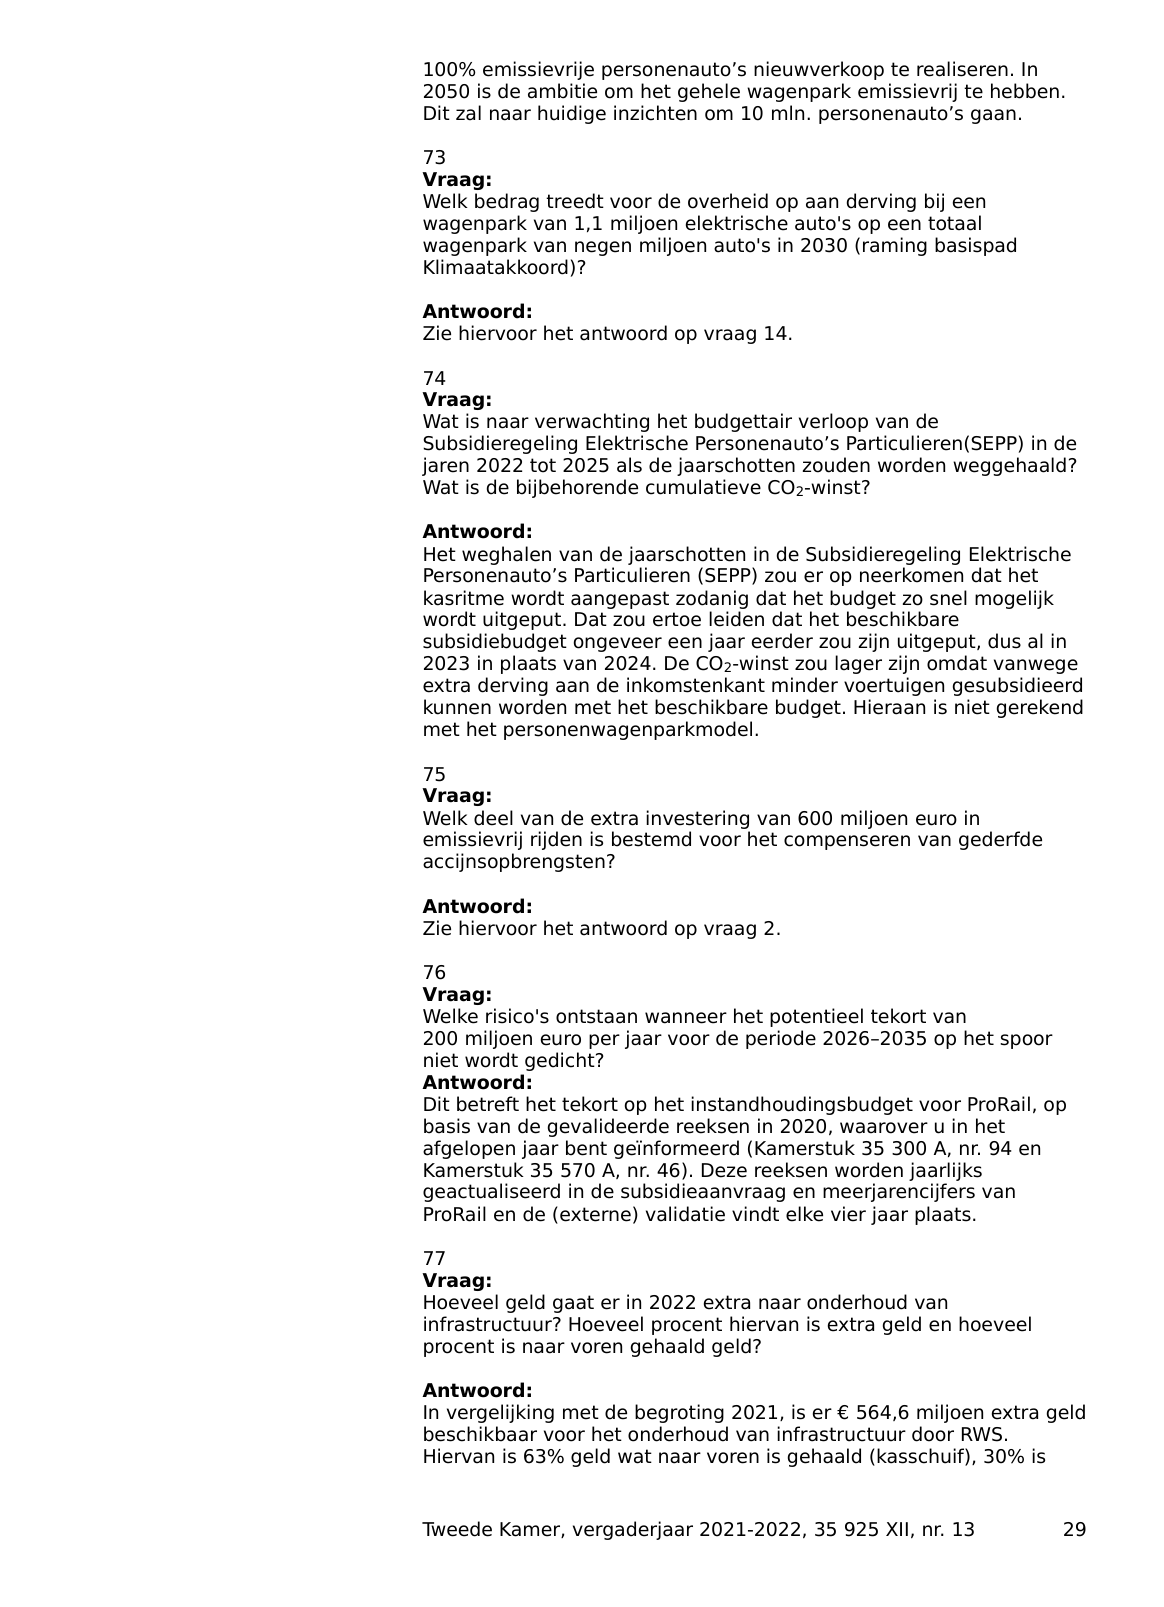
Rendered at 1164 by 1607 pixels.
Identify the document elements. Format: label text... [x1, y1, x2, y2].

text Zie hiervoor het antwoord op vraag 14. [422, 323, 1087, 345]
text 77 [422, 1248, 1087, 1269]
text Vraag: [422, 389, 1087, 411]
text Vraag: [422, 1269, 1087, 1292]
text 74 [422, 367, 1087, 389]
text Antwoord: [422, 896, 1087, 917]
text 76 [422, 962, 1087, 984]
text Welk bedrag treedt voor de overheid op aan derving bij een wagenpark van 1,1 miljoen elektrische auto's op een totaal wagenpark van negen miljoen auto's in 2030 (raming basispad Klimaatakkoord)? [422, 191, 1087, 279]
text Vraag: [422, 984, 1087, 1006]
text Zie hiervoor het antwoord op vraag 2. [422, 917, 1087, 939]
text Welke risico's ontstaan wanneer het potentieel tekort van 200 miljoen euro per jaar voor de periode 2026–2035 op het spoor niet wordt gedicht? [422, 1006, 1087, 1072]
text In vergelijking met de begroting 2021, is er € 564,6 miljoen extra geld beschikbaar voor het onderhoud van infrastructuur door RWS. Hiervan is 63% geld wat naar voren is gehaald (kasschuif), 30% is [422, 1402, 1087, 1468]
text 73 [422, 147, 1087, 169]
text Dit betreft het tekort op het instandhoudingsbudget voor ProRail, op basis van de gevalideerde reeksen in 2020, waarover u in het afgelopen jaar bent geïnformeerd (Kamerstuk 35 300 A, nr. 94 en Kamerstuk 35 570 A, nr. 46). Deze reeksen worden jaarlijks geactualiseerd in de subsidieaanvraag en meerjarencijfers van ProRail en de (externe) validatie vindt elke vier jaar plaats. [422, 1093, 1087, 1225]
text Antwoord: [422, 301, 1087, 323]
text Hoeveel geld gaat er in 2022 extra naar onderhoud van infrastructuur? Hoeveel procent hiervan is extra geld en hoeveel procent is naar voren gehaald geld? [422, 1292, 1087, 1357]
text Antwoord: [422, 1072, 1087, 1093]
text Welk deel van de extra investering van 600 miljoen euro in emissievrij rijden is bestemd voor het compenseren van gederfde accijnsopbrengsten? [422, 807, 1087, 873]
text Antwoord: [422, 1380, 1087, 1402]
text Antwoord: [422, 521, 1087, 543]
text Vraag: [422, 785, 1087, 807]
text 100% emissievrije personenauto’s nieuwverkoop te realiseren. In 2050 is de ambitie om het gehele wagenpark emissievrij te hebben. Dit zal naar huidige inzichten om 10 mln. personenauto’s gaan. [422, 59, 1087, 125]
text Het weghalen van de jaarschotten in de Subsidieregeling Elektrische Personenauto’s Particulieren (SEPP) zou er op neerkomen dat het kasritme wordt aangepast zodanig dat het budget zo snel mogelijk wordt uitgeput. Dat zou ertoe leiden dat het beschikbare subsidiebudget ongeveer een jaar eerder zou zijn uitgeput, dus al in 2023 in plaats van 2024. De CO2-winst zou lager zijn omdat vanwege extra derving aan de inkomstenkant minder voertuigen gesubsidieerd kunnen worden met het beschikbare budget. Hieraan is niet gerekend met het personenwagenparkmodel. [422, 543, 1087, 741]
text Vraag: [422, 169, 1087, 191]
text 75 [422, 763, 1087, 785]
text Wat is naar verwachting het budgettair verloop van de Subsidieregeling Elektrische Personenauto’s Particulieren(SEPP) in de jaren 2022 tot 2025 als de jaarschotten zouden worden weggehaald? Wat is de bijbehorende cumulatieve CO2-winst? [422, 411, 1087, 499]
